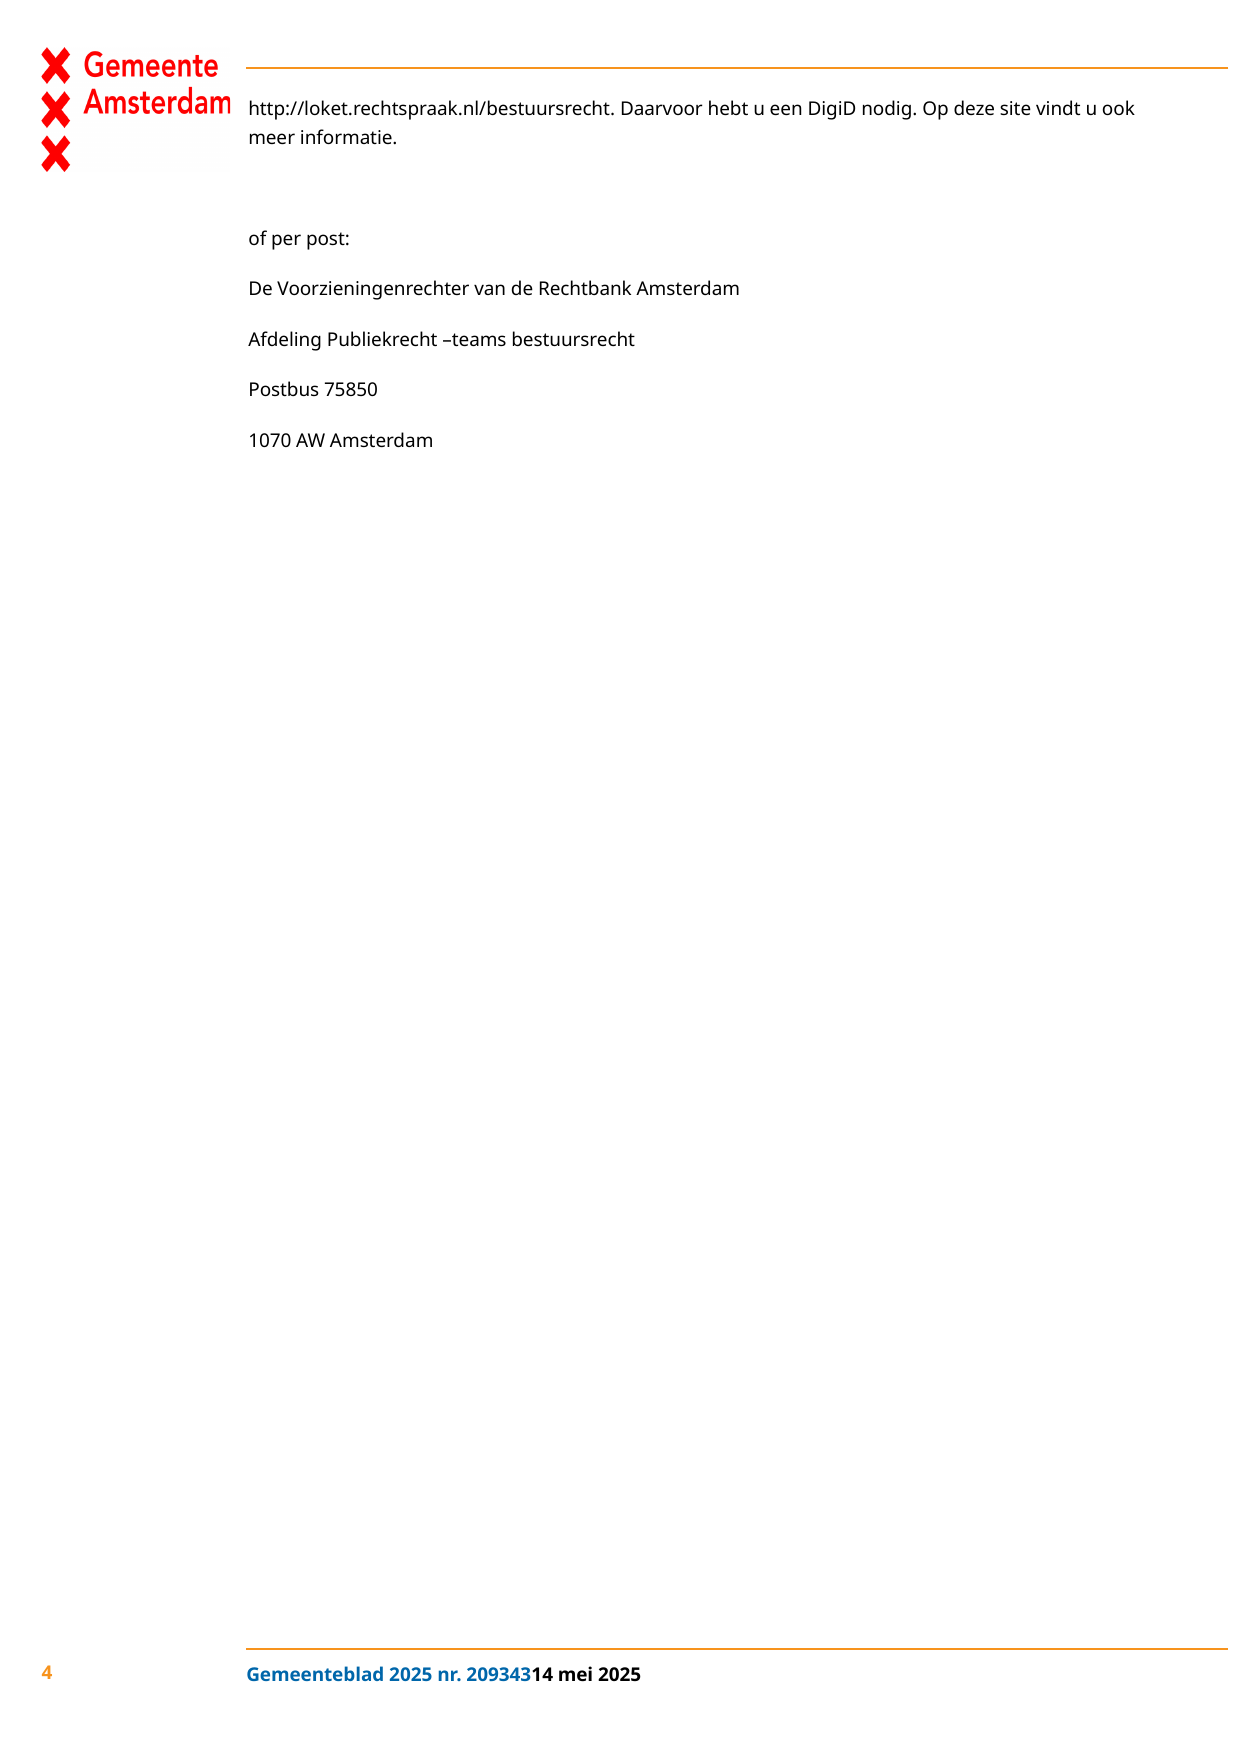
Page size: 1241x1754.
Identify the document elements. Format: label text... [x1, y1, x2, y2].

text http://loket.rechtspraak.nl/bestuursrecht. Daarvoor hebt u een DigiD nodig. Op deze site vindt u ook meer informatie. [248, 95, 1152, 150]
text Afdeling Publiekrecht –teams bestuursrecht [248, 326, 1152, 352]
text De Voorzieningenrechter van de Rechtbank Amsterdam [248, 276, 1152, 301]
text Postbus 75850 [248, 376, 1152, 402]
text 1070 AW Amsterdam [248, 427, 1152, 453]
text of per post: [248, 225, 1152, 251]
picture [41, 47, 231, 172]
